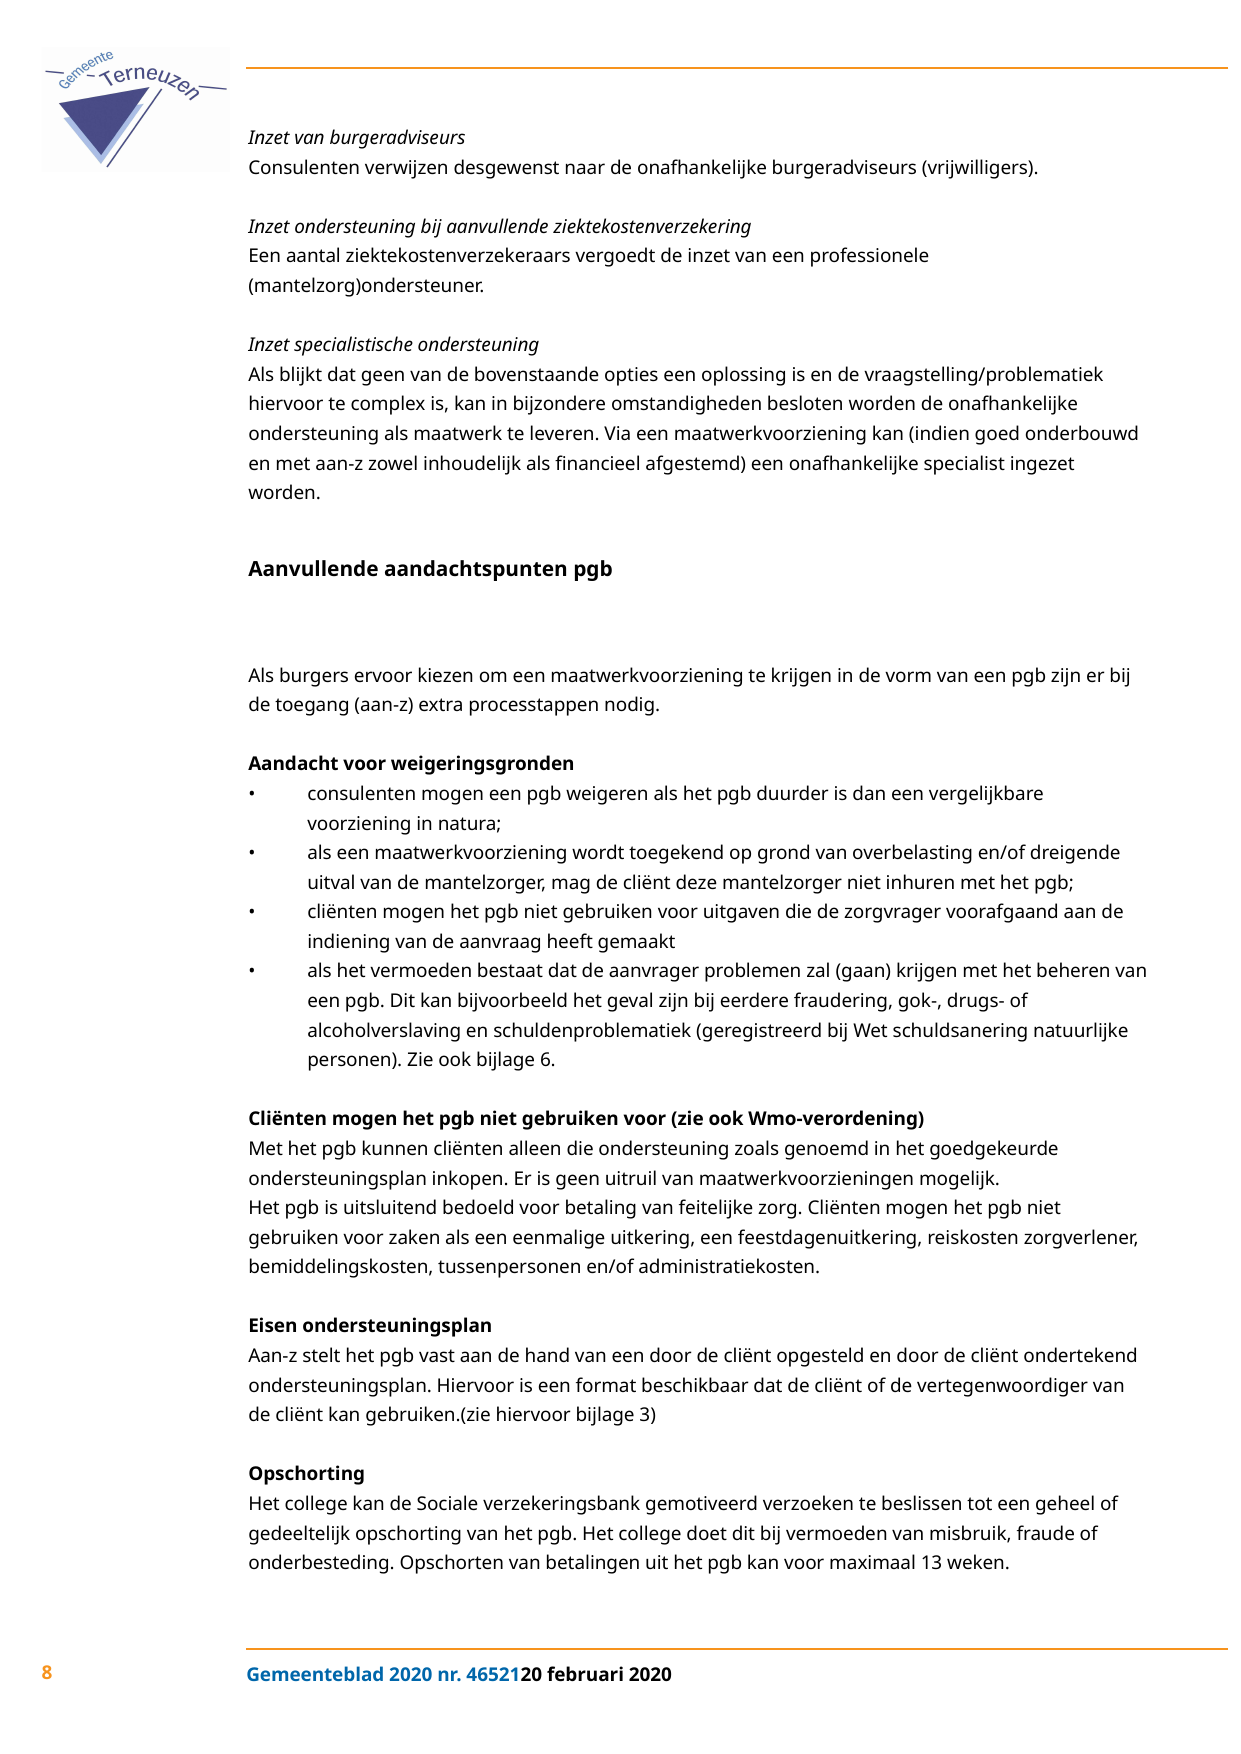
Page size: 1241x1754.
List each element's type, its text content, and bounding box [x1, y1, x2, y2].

text Het college kan de Sociale verzekeringsbank gemotiveerd verzoeken te beslissen tot een geheel of gedeeltelijk opschorting van het pgb. Het college doet dit bij vermoeden van misbruik, fraude of onderbesteding. Opschorten van betalingen uit het pgb kan voor maximaal 13 weken. [248, 1490, 1152, 1575]
text Inzet specialistische ondersteuning [248, 331, 1152, 357]
text Inzet ondersteuning bij aanvullende ziektekostenverzekering [248, 213, 1152, 239]
picture [41, 47, 231, 172]
text Consulenten verwijzen desgewenst naar de onafhankelijke burgeradviseurs (vrijwilligers). [248, 154, 1152, 180]
list als het vermoeden bestaat dat de aanvrager problemen zal (gaan) krijgen met het beheren van een pgb. Dit kan bijvoorbeeld het geval zijn bij eerdere fraudering, gok-, drugs- of alcoholverslaving en schuldenproblematiek (geregistreerd bij Wet schuldsanering natuurlijke personen). Zie ook bijlage 6. [248, 958, 1152, 1072]
text Cliënten mogen het pgb niet gebruiken voor (zie ook Wmo-verordening) [248, 1106, 1152, 1131]
list als een maatwerkvoorziening wordt toegekend op grond van overbelasting en/of dreigende uitval van de mantelzorger, mag de cliënt deze mantelzorger niet inhuren met het pgb; [248, 839, 1152, 895]
text Aanvullende aandachtspunten pgb [248, 554, 1152, 583]
text Als blijkt dat geen van de bovenstaande opties een oplossing is en de vraagstelling/problematiek hiervoor te complex is, kan in bijzondere omstandigheden besloten worden de onafhankelijke ondersteuning als maatwerk te leveren. Via een maatwerkvoorziening kan (indien goed onderbouwd en met aan-z zowel inhoudelijk als financieel afgestemd) een onafhankelijke specialist ingezet worden. [248, 361, 1152, 505]
text Eisen ondersteuningsplan [248, 1313, 1152, 1338]
text Inzet van burgeradviseurs [248, 124, 1152, 150]
text Een aantal ziektekostenverzekeraars vergoedt de inzet van een professionele (mantelzorg)ondersteuner. [248, 243, 1152, 298]
text Aan-z stelt het pgb vast aan de hand van een door de cliënt opgesteld en door de cliënt ondertekend ondersteuningsplan. Hiervoor is een format beschikbaar dat de cliënt of de vertegenwoordiger van de cliënt kan gebruiken.(zie hiervoor bijlage 3) [248, 1342, 1152, 1427]
text Met het pgb kunnen cliënten alleen die ondersteuning zoals genoemd in het goedgekeurde ondersteuningsplan inkopen. Er is geen uitruil van maatwerkvoorzieningen mogelijk. [248, 1135, 1152, 1191]
text Opschorting [248, 1461, 1152, 1486]
list consulenten mogen een pgb weigeren als het pgb duurder is dan een vergelijkbare voorziening in natura; [248, 780, 1152, 836]
list cliënten mogen het pgb niet gebruiken voor uitgaven die de zorgvrager voorafgaand aan de indiening van de aanvraag heeft gemaakt [248, 898, 1152, 954]
text Aandacht voor weigeringsgronden [248, 751, 1152, 776]
text Als burgers ervoor kiezen om een maatwerkvoorziening te krijgen in de vorm van een pgb zijn er bij de toegang (aan-z) extra processtappen nodig. [248, 662, 1152, 717]
text Het pgb is uitsluitend bedoeld voor betaling van feitelijke zorg. Cliënten mogen het pgb niet gebruiken voor zaken als een eenmalige uitkering, een feestdagenuitkering, reiskosten zorgverlener, bemiddelingskosten, tussenpersonen en/of administratiekosten. [248, 1194, 1152, 1279]
